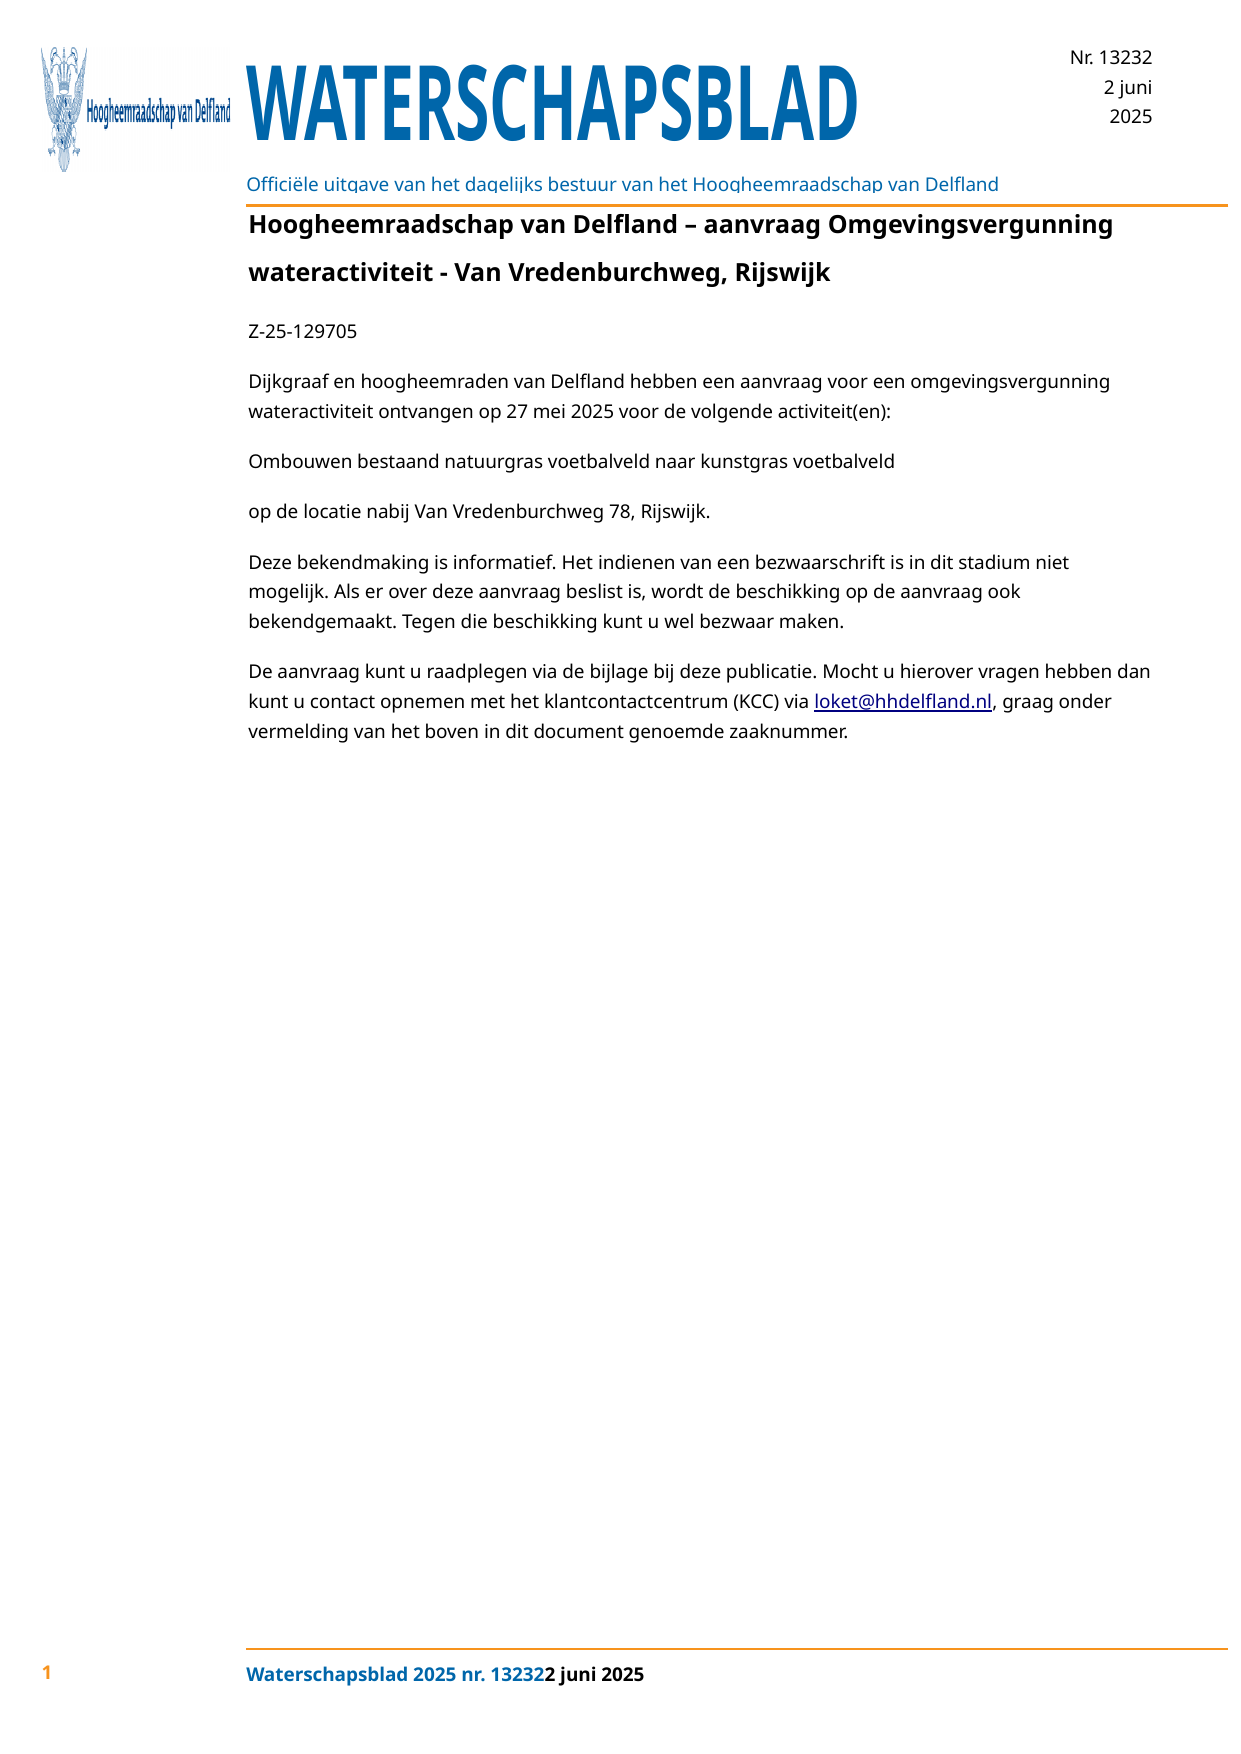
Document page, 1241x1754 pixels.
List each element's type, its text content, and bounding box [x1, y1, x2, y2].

picture [41, 47, 231, 172]
text Dijkgraaf en hoogheemraden van Delfland hebben een aanvraag voor een omgevingsvergunning wateractiviteit ontvangen op 27 mei 2025 voor de volgende activiteit(en): [248, 368, 1152, 424]
text Deze bekendmaking is informatief. Het indienen van een bezwaarschrift is in dit stadium niet mogelijk. Als er over deze aanvraag beslist is, wordt de beschikking op de aanvraag ook bekendgemaakt. Tegen die beschikking kunt u wel bezwaar maken. [248, 549, 1152, 634]
text op de locatie nabij Van Vredenburchweg 78, Rijswijk. [248, 499, 1152, 524]
text Ombouwen bestaand natuurgras voetbalveld naar kunstgras voetbalveld [248, 448, 1152, 474]
text Z-25-129705 [248, 318, 1152, 344]
text Hoogheemraadschap van Delfland – aanvraag Omgevingsvergunning wateractiviteit - Van Vredenburchweg, Rijswijk [248, 207, 1152, 288]
text De aanvraag kunt u raadplegen via de bijlage bij deze publicatie. Mocht u hierover vragen hebben dan kunt u contact opnemen met het klantcontactcentrum (KCC) via loket@hhdelfland.nl, graag onder vermelding van het boven in dit document genoemde zaaknummer. [248, 659, 1152, 744]
